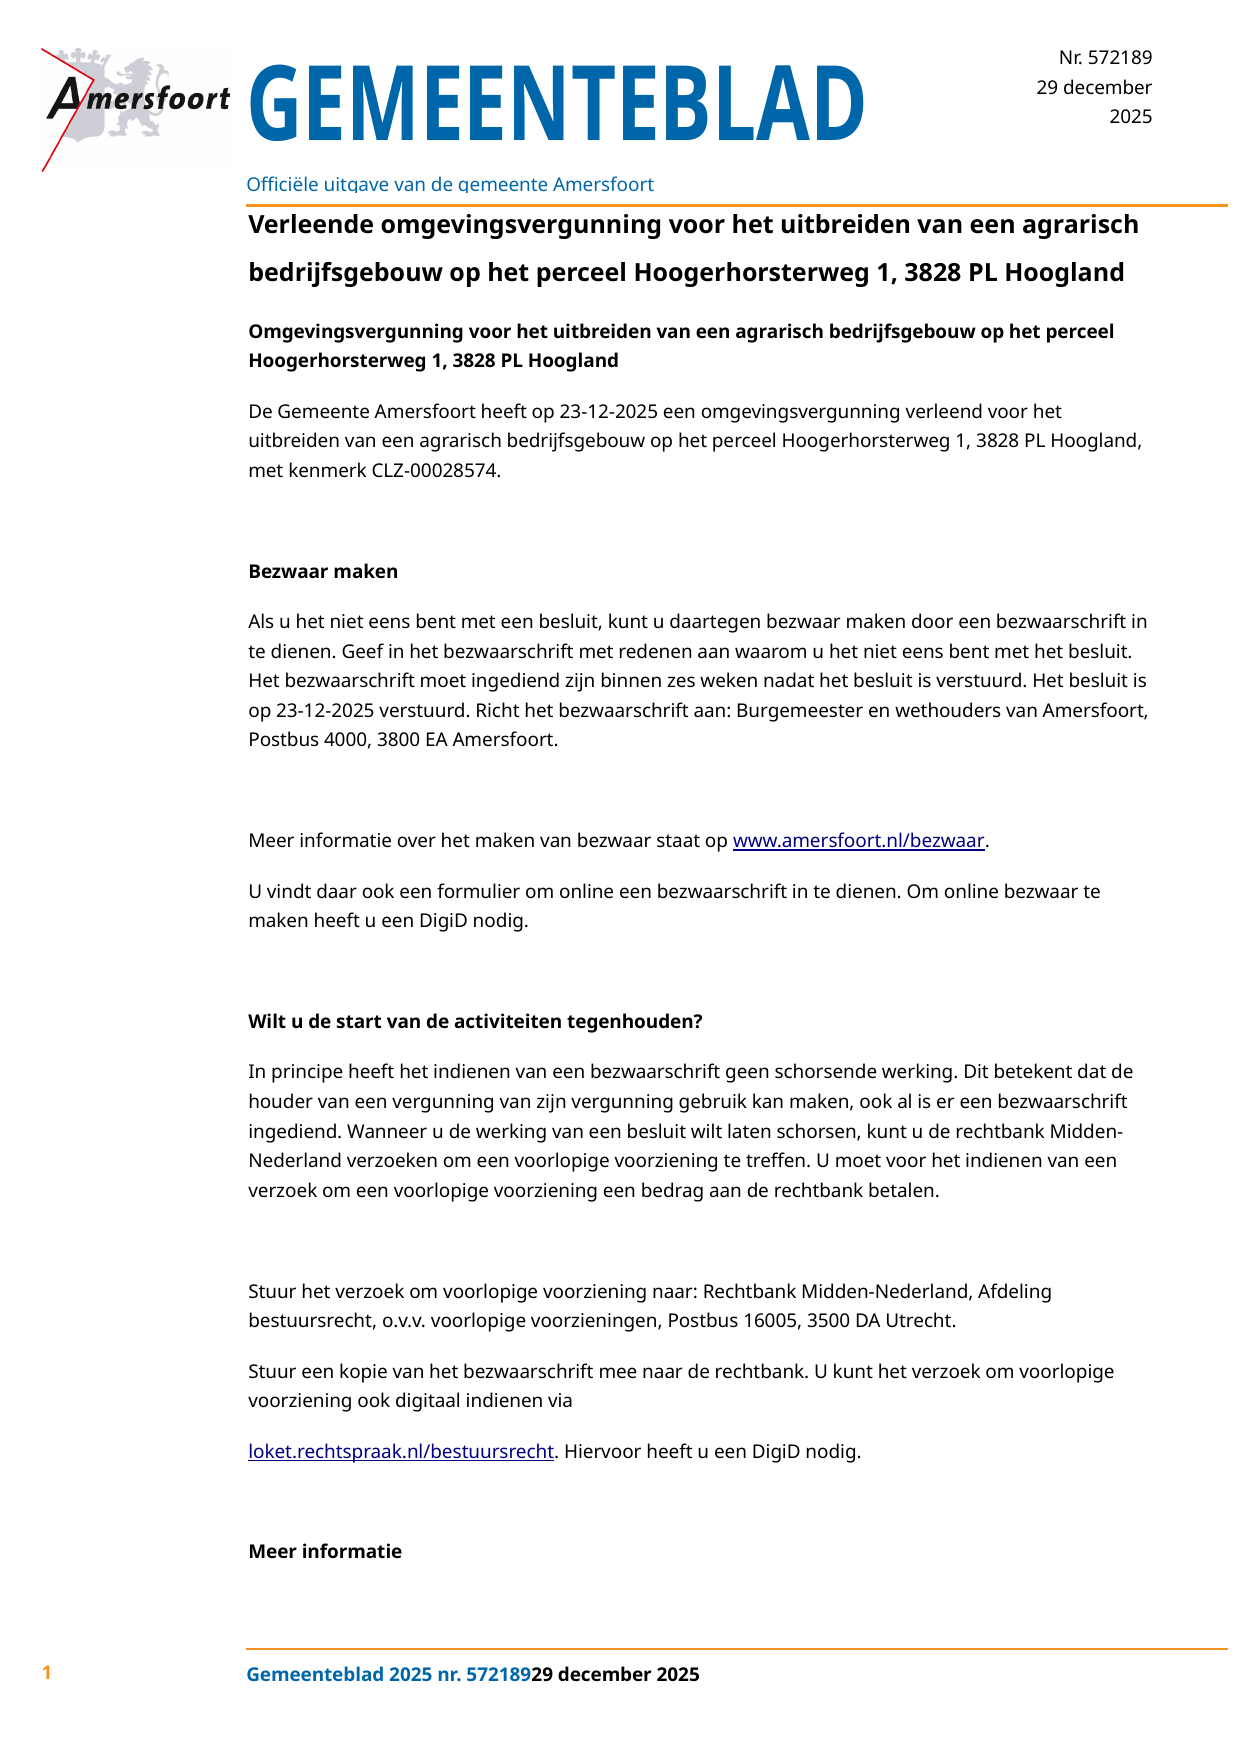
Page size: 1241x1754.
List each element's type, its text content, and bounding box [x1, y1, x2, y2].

text Bezwaar maken [248, 558, 1152, 584]
text Stuur het verzoek om voorlopige voorziening naar: Rechtbank Midden-Nederland, Afdeling bestuursrecht, o.v.v. voorlopige voorzieningen, Postbus 16005, 3500 DA Utrecht. [248, 1278, 1152, 1333]
text Omgevingsvergunning voor het uitbreiden van een agrarisch bedrijfsgebouw op het perceel Hoogerhorsterweg 1, 3828 PL Hoogland [248, 318, 1152, 373]
text Wilt u de start van de activiteiten tegenhouden? [248, 1008, 1152, 1034]
text Stuur een kopie van het bezwaarschrift mee naar de rechtbank. U kunt het verzoek om voorlopige voorziening ook digitaal indienen via [248, 1358, 1152, 1413]
text Verleende omgevingsvergunning voor het uitbreiden van een agrarisch bedrijfsgebouw op het perceel Hoogerhorsterweg 1, 3828 PL Hoogland [248, 207, 1152, 288]
text Als u het niet eens bent met een besluit, kunt u daartegen bezwaar maken door een bezwaarschrift in te dienen. Geef in het bezwaarschrift met redenen aan waarom u het niet eens bent met het besluit. Het bezwaarschrift moet ingediend zijn binnen zes weken nadat het besluit is verstuurd. Het besluit is op 23-12-2025 verstuurd. Richt het bezwaarschrift aan: Burgemeester en wethouders van Amersfoort, Postbus 4000, 3800 EA Amersfoort. [248, 608, 1152, 752]
picture [41, 47, 231, 172]
text U vindt daar ook een formulier om online een bezwaarschrift in te dienen. Om online bezwaar te maken heeft u een DigiD nodig. [248, 878, 1152, 933]
text In principe heeft het indienen van een bezwaarschrift geen schorsende werking. Dit betekent dat de houder van een vergunning van zijn vergunning gebruik kan maken, ook al is er een bezwaarschrift ingediend. Wanneer u de werking van een besluit wilt laten schorsen, kunt u de rechtbank Midden-Nederland verzoeken om een voorlopige voorziening te treffen. U moet voor het indienen van een verzoek om een voorlopige voorziening een bedrag aan de rechtbank betalen. [248, 1059, 1152, 1203]
text loket.rechtspraak.nl/bestuursrecht. Hiervoor heeft u een DigiD nodig. [248, 1438, 1152, 1464]
text De Gemeente Amersfoort heeft op 23-12-2025 een omgevingsvergunning verleend voor het uitbreiden van een agrarisch bedrijfsgebouw op het perceel Hoogerhorsterweg 1, 3828 PL Hoogland, met kenmerk CLZ-00028574. [248, 398, 1152, 483]
text Meer informatie over het maken van bezwaar staat op www.amersfoort.nl/bezwaar. [248, 827, 1152, 853]
text Meer informatie [248, 1539, 1152, 1564]
